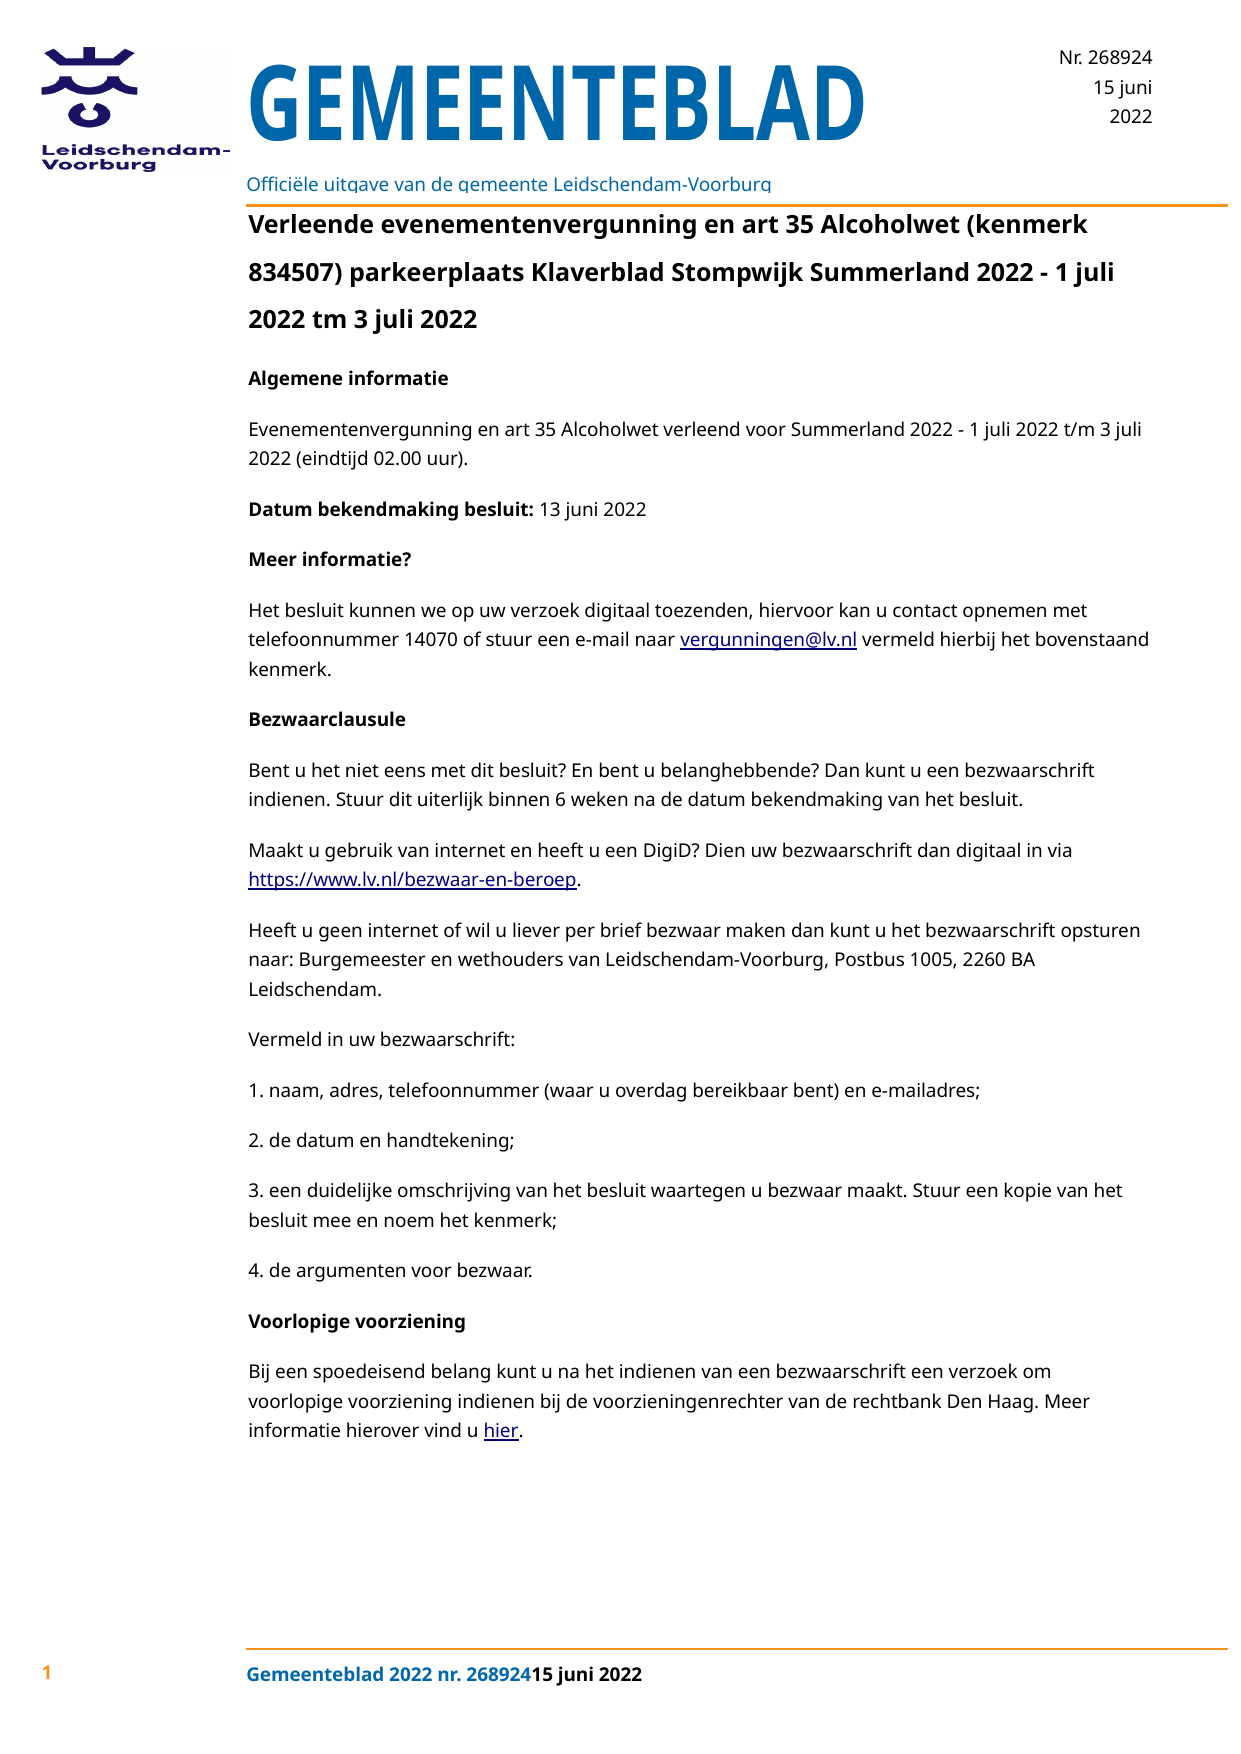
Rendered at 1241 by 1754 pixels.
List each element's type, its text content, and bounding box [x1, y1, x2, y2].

text Bent u het niet eens met dit besluit? En bent u belanghebbende? Dan kunt u een bezwaarschrift indienen. Stuur dit uiterlijk binnen 6 weken na de datum bekendmaking van het besluit. [248, 757, 1152, 812]
text Evenementenvergunning en art 35 Alcoholwet verleend voor Summerland 2022 - 1 juli 2022 t/m 3 juli 2022 (eindtijd 02.00 uur). [248, 416, 1152, 471]
picture [41, 47, 231, 172]
text Verleende evenementenvergunning en art 35 Alcoholwet (kenmerk 834507) parkeerplaats Klaverblad Stompwijk Summerland 2022 - 1 juli 2022 tm 3 juli 2022 [248, 207, 1152, 336]
text Algemene informatie [248, 366, 1152, 391]
text Bij een spoedeisend belang kunt u na het indienen van een bezwaarschrift een verzoek om voorlopige voorziening indienen bij de voorzieningenrechter van de rechtbank Den Haag. Meer informatie hierover vind u hier. [248, 1358, 1152, 1443]
text 1. naam, adres, telefoonnummer (waar u overdag bereikbaar bent) en e-mailadres; [248, 1077, 1152, 1102]
text 3. een duidelijke omschrijving van het besluit waartegen u bezwaar maakt. Stuur een kopie van het besluit mee en noem het kenmerk; [248, 1178, 1152, 1233]
text Vermeld in uw bezwaarschrift: [248, 1026, 1152, 1052]
text Meer informatie? [248, 546, 1152, 572]
text Heeft u geen internet of wil u liever per brief bezwaar maken dan kunt u het bezwaarschrift opsturen naar: Burgemeester en wethouders van Leidschendam-Voorburg, Postbus 1005, 2260 BA Leidschendam. [248, 917, 1152, 1002]
text Maakt u gebruik van internet en heeft u een DigiD? Dien uw bezwaarschrift dan digitaal in via https://www.lv.nl/bezwaar-en-beroep. [248, 837, 1152, 892]
text 4. de argumenten voor bezwaar. [248, 1258, 1152, 1283]
text Bezwaarclausule [248, 706, 1152, 732]
text Datum bekendmaking besluit: 13 juni 2022 [248, 496, 1152, 522]
text Het besluit kunnen we op uw verzoek digitaal toezenden, hiervoor kan u contact opnemen met telefoonnummer 14070 of stuur een e-mail naar vergunningen@lv.nl vermeld hierbij het bovenstaand kenmerk. [248, 597, 1152, 682]
text Voorlopige voorziening [248, 1308, 1152, 1334]
text 2. de datum en handtekening; [248, 1127, 1152, 1153]
